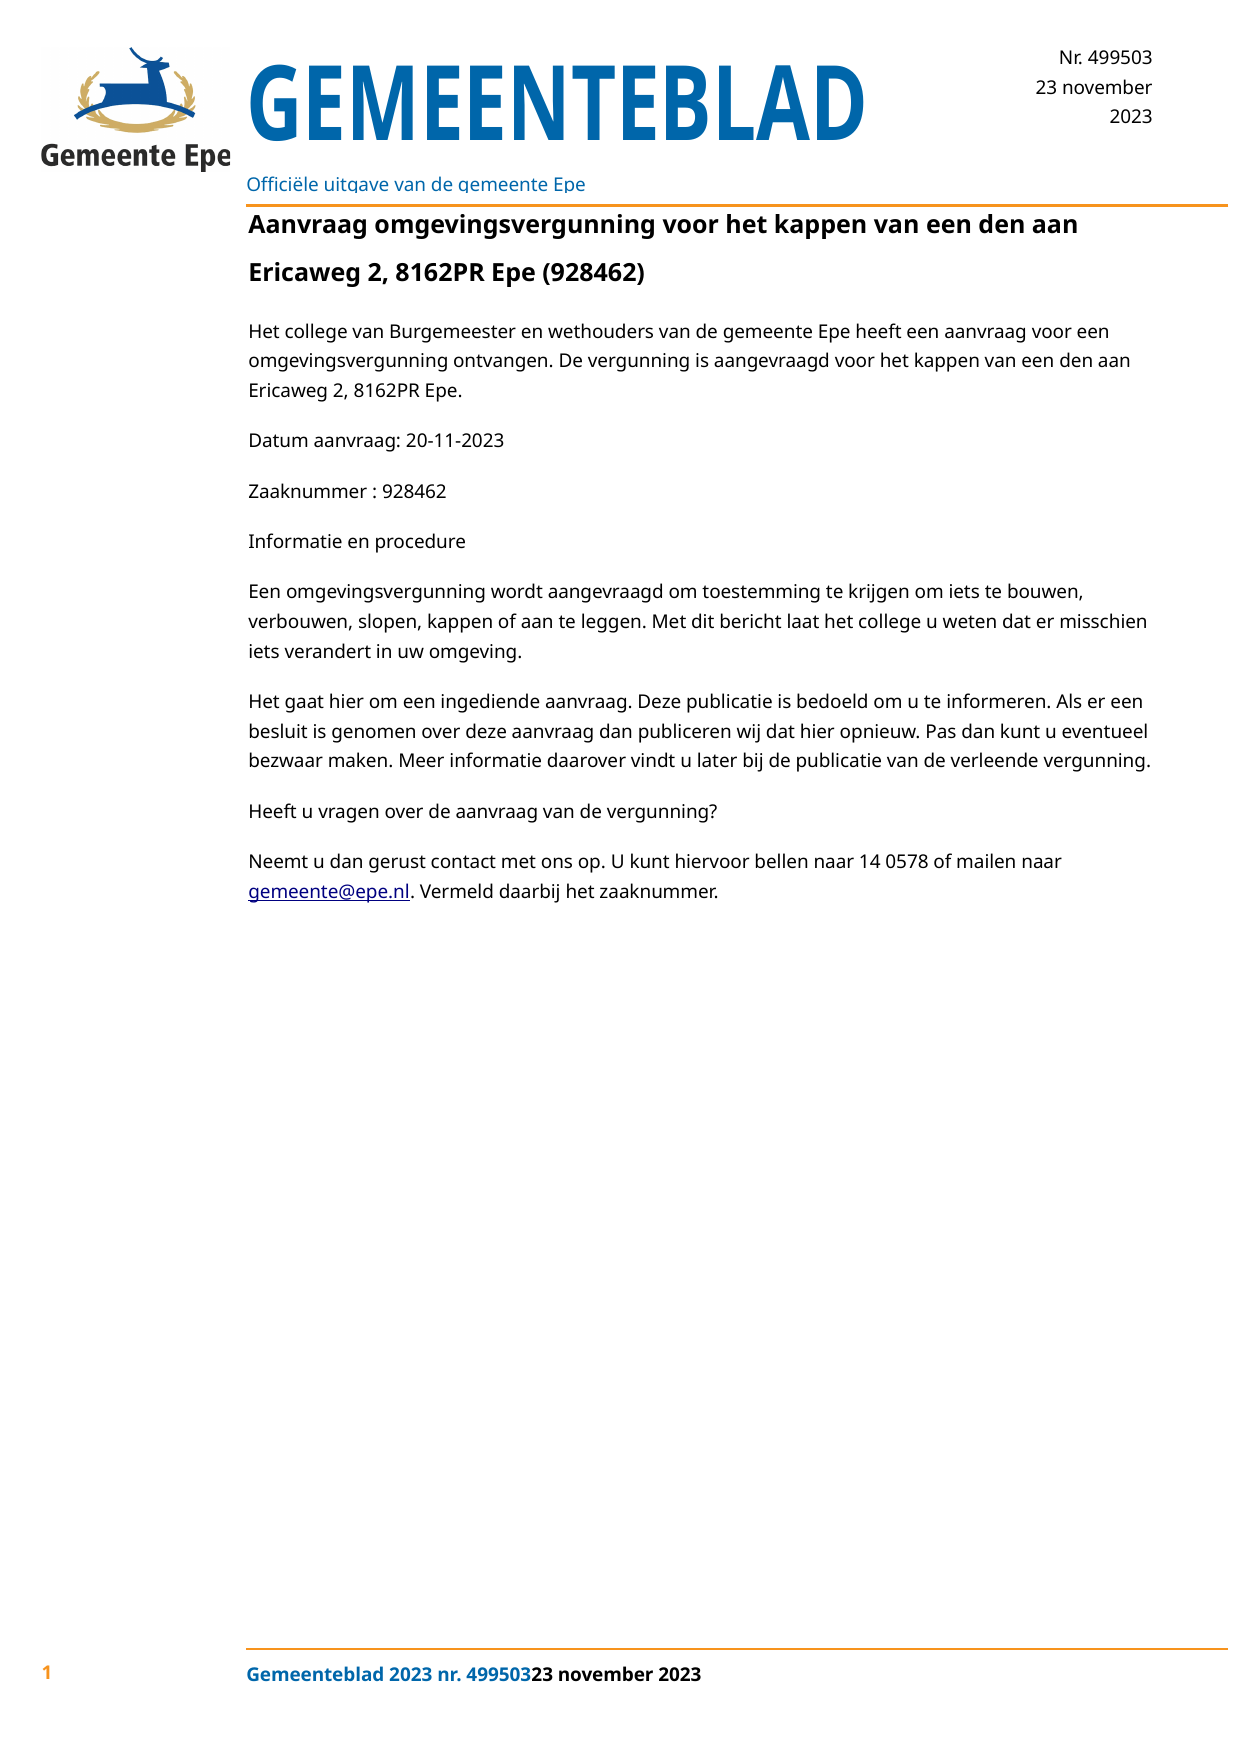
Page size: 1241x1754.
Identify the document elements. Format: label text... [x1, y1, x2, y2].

text Zaaknummer : 928462 [248, 478, 1152, 504]
text Informatie en procedure [248, 528, 1152, 554]
text Heeft u vragen over de aanvraag van de vergunning? [248, 798, 1152, 824]
text Datum aanvraag: 20-11-2023 [248, 427, 1152, 453]
text Het college van Burgemeester en wethouders van de gemeente Epe heeft een aanvraag voor een omgevingsvergunning ontvangen. De vergunning is aangevraagd voor het kappen van een den aan Ericaweg 2, 8162PR Epe. [248, 318, 1152, 403]
text Het gaat hier om een ingediende aanvraag. Deze publicatie is bedoeld om u te informeren. Als er een besluit is genomen over deze aanvraag dan publiceren wij dat hier opnieuw. Pas dan kunt u eventueel bezwaar maken. Meer informatie daarover vindt u later bij de publicatie van de verleende vergunning. [248, 688, 1152, 773]
text Een omgevingsvergunning wordt aangevraagd om toestemming te krijgen om iets te bouwen, verbouwen, slopen, kappen of aan te leggen. Met dit bericht laat het college u weten dat er misschien iets verandert in uw omgeving. [248, 579, 1152, 664]
picture [41, 47, 231, 172]
text Aanvraag omgevingsvergunning voor het kappen van een den aan Ericaweg 2, 8162PR Epe (928462) [248, 207, 1152, 288]
text Neemt u dan gerust contact met ons op. U kunt hiervoor bellen naar 14 0578 of mailen naar gemeente@epe.nl. Vermeld daarbij het zaaknummer. [248, 848, 1152, 904]
